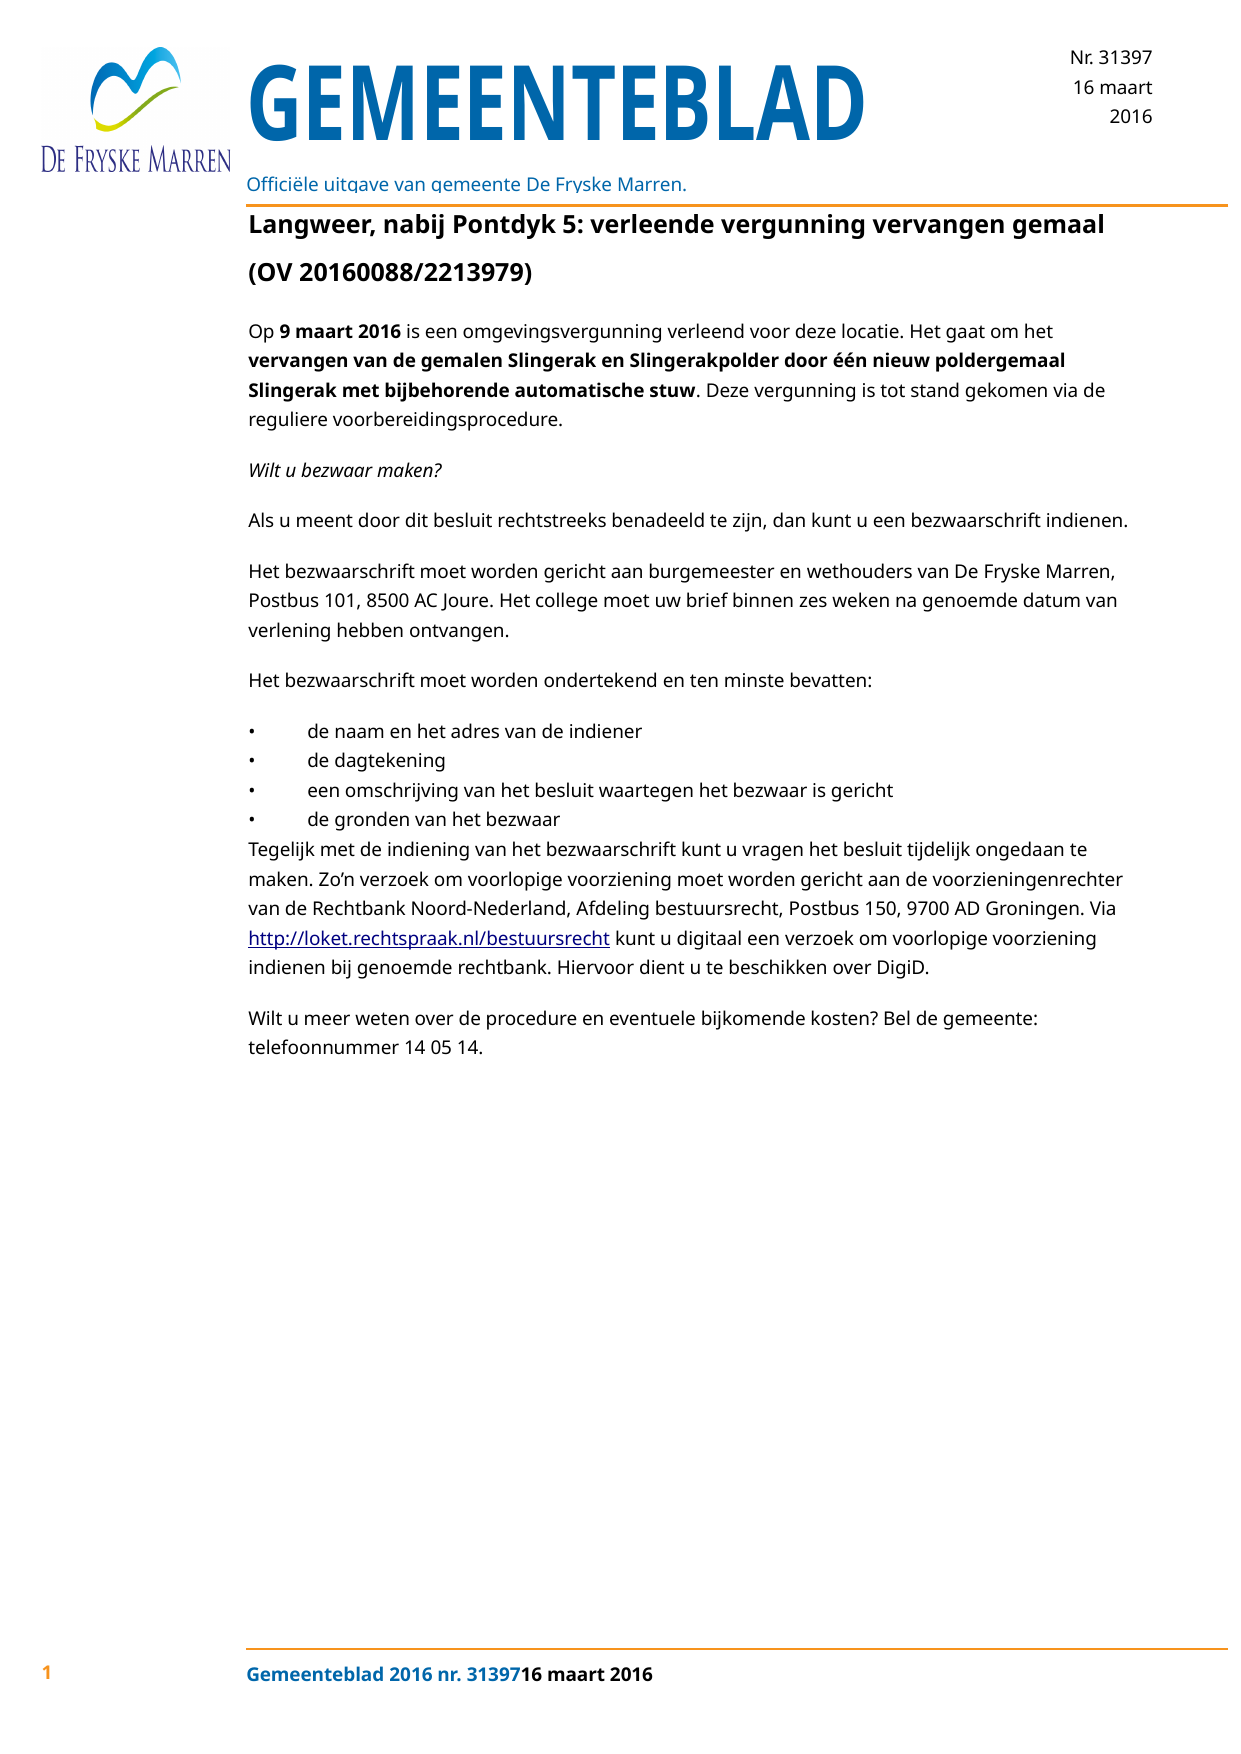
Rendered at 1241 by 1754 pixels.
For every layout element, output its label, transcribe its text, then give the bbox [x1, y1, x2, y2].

text Wilt u bezwaar maken? [248, 457, 1152, 483]
list de gronden van het bezwaar [248, 807, 1152, 832]
list de dagtekening [248, 747, 1152, 773]
text Het bezwaarschrift moet worden gericht aan burgemeester en wethouders van De Fryske Marren, Postbus 101, 8500 AC Joure. Het college moet uw brief binnen zes weken na genoemde datum van verlening hebben ontvangen. [248, 558, 1152, 643]
text Tegelijk met de indiening van het bezwaarschrift kunt u vragen het besluit tijdelijk ongedaan te maken. Zo’n verzoek om voorlopige voorziening moet worden gericht aan de voorzieningenrechter van de Rechtbank Noord-Nederland, Afdeling bestuursrecht, Postbus 150, 9700 AD Groningen. Via http://loket.rechtspraak.nl/bestuursrecht kunt u digitaal een verzoek om voorlopige voorziening indienen bij genoemde rechtbank. Hiervoor dient u te beschikken over DigiD. [248, 836, 1152, 980]
text Op 9 maart 2016 is een omgevingsvergunning verleend voor deze locatie. Het gaat om het vervangen van de gemalen Slingerak en Slingerakpolder door één nieuw poldergemaal Slingerak met bijbehorende automatische stuw. Deze vergunning is tot stand gekomen via de reguliere voorbereidingsprocedure. [248, 318, 1152, 432]
text Het bezwaarschrift moet worden ondertekend en ten minste bevatten: [248, 667, 1152, 693]
list een omschrijving van het besluit waartegen het bezwaar is gericht [248, 777, 1152, 803]
text Wilt u meer weten over de procedure en eventuele bijkomende kosten? Bel de gemeente: telefoonnummer 14 05 14. [248, 1005, 1152, 1060]
picture [41, 47, 231, 172]
text Als u meent door dit besluit rechtstreeks benadeeld te zijn, dan kunt u een bezwaarschrift indienen. [248, 507, 1152, 533]
list de naam en het adres van de indiener [248, 718, 1152, 744]
text Langweer, nabij Pontdyk 5: verleende vergunning vervangen gemaal (OV 20160088/2213979) [248, 207, 1152, 288]
